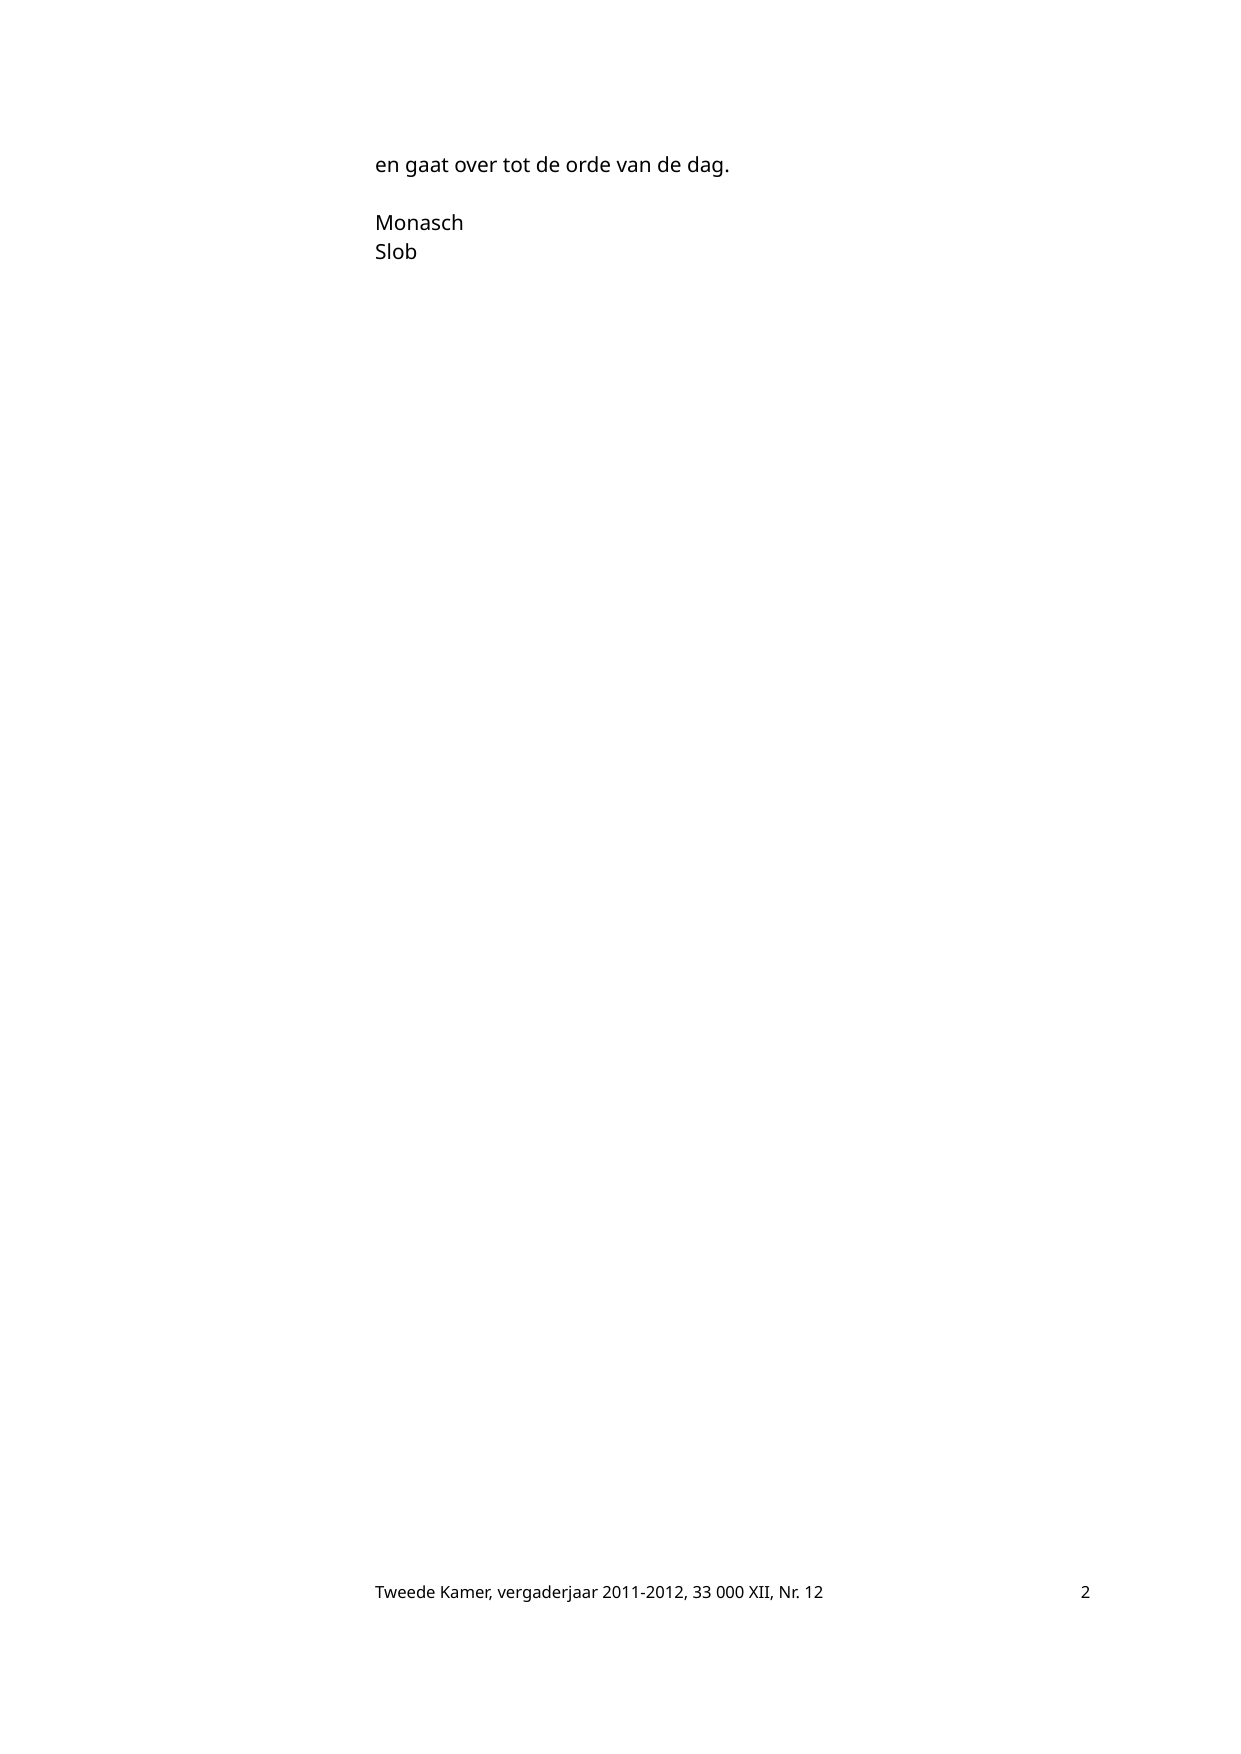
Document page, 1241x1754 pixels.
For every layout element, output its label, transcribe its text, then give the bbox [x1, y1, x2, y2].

text en gaat over tot de orde van de dag. [375, 150, 1090, 178]
text Monasch [375, 208, 1090, 237]
text Slob [375, 237, 1090, 265]
